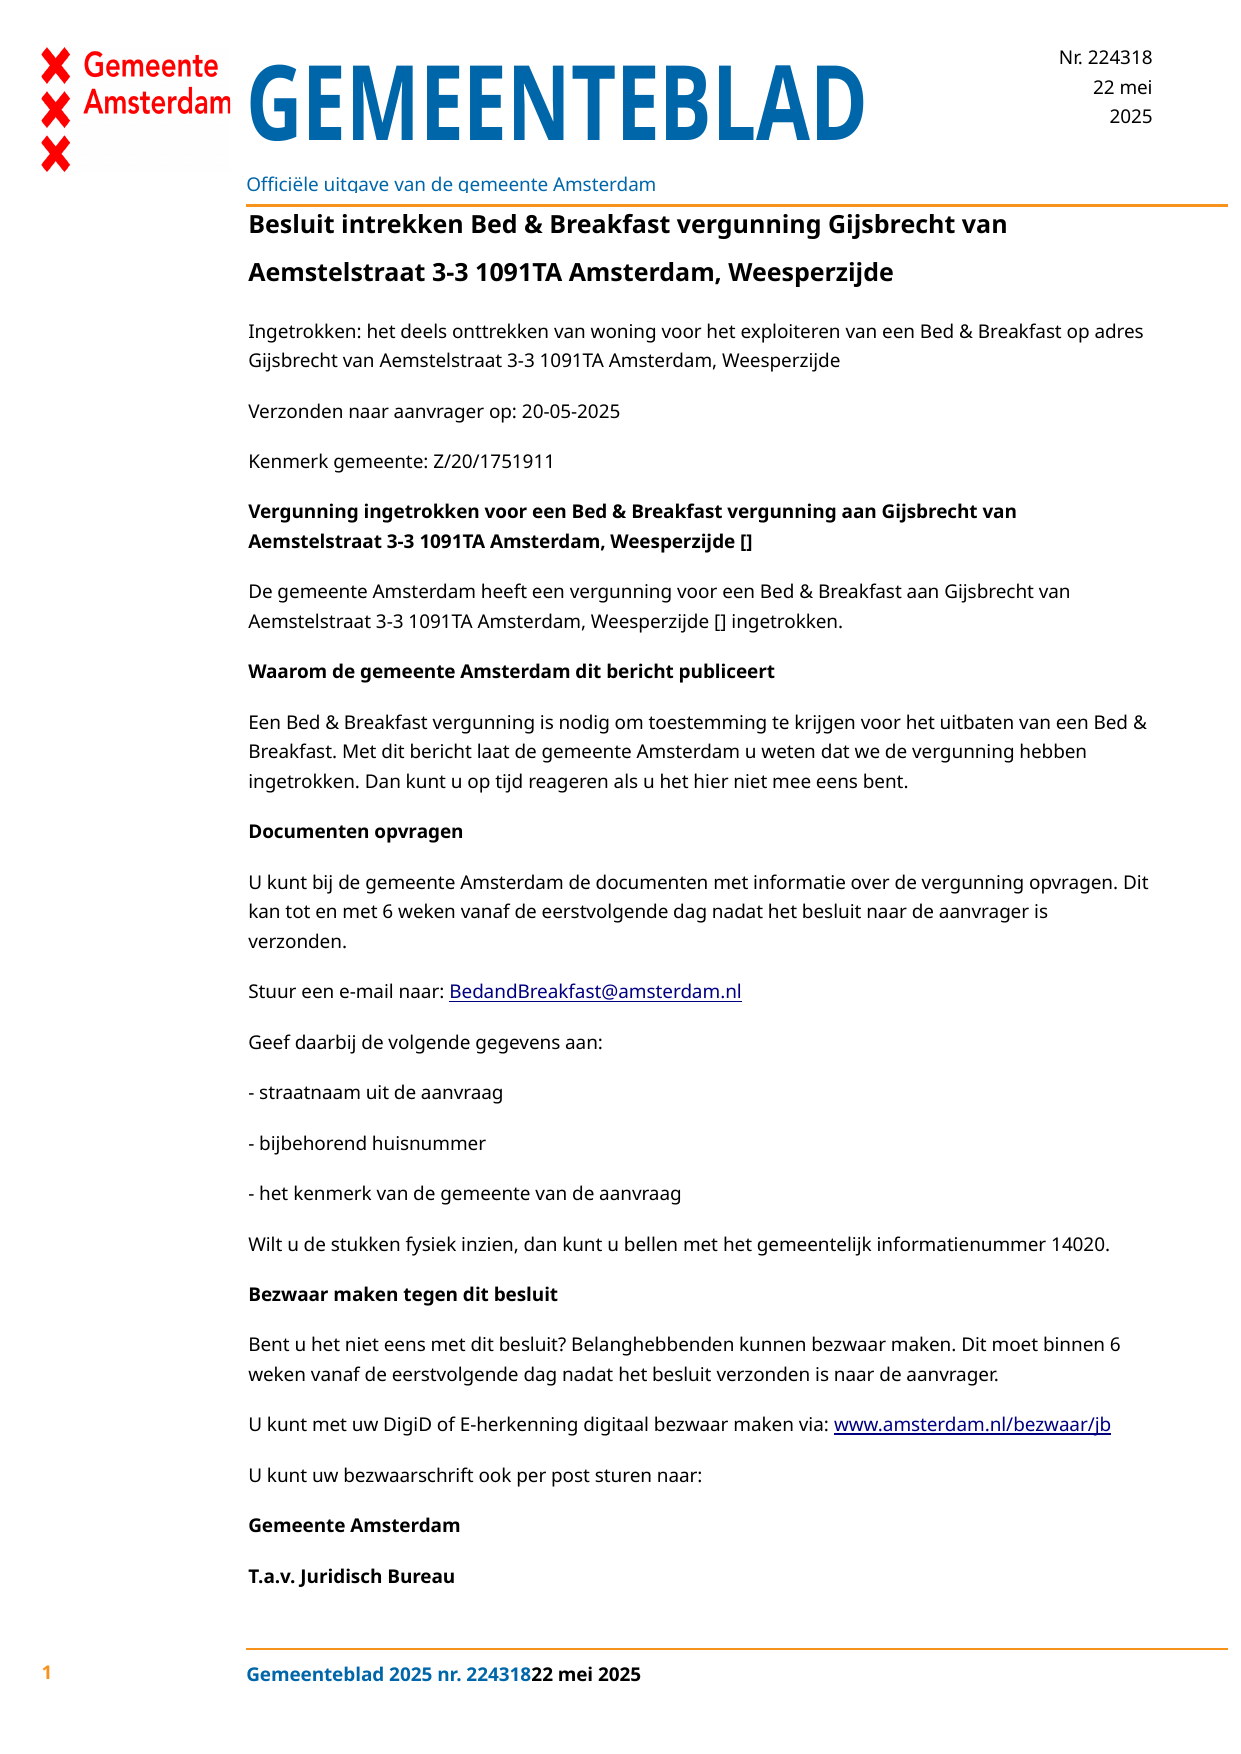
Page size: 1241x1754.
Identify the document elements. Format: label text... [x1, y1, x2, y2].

text - straatnaam uit de aanvraag [248, 1079, 1152, 1105]
text T.a.v. Juridisch Bureau [248, 1563, 1152, 1589]
text De gemeente Amsterdam heeft een vergunning voor een Bed & Breakfast aan Gijsbrecht van Aemstelstraat 3-3 1091TA Amsterdam, Weesperzijde [] ingetrokken. [248, 579, 1152, 634]
text U kunt met uw DigiD of E-herkenning digitaal bezwaar maken via: www.amsterdam.nl/bezwaar/jb [248, 1412, 1152, 1437]
text Bent u het niet eens met dit besluit? Belanghebbenden kunnen bezwaar maken. Dit moet binnen 6 weken vanaf de eerstvolgende dag nadat het besluit verzonden is naar de aanvrager. [248, 1332, 1152, 1387]
text U kunt bij de gemeente Amsterdam de documenten met informatie over de vergunning opvragen. Dit kan tot en met 6 weken vanaf de eerstvolgende dag nadat het besluit naar de aanvrager is verzonden. [248, 869, 1152, 954]
text Verzonden naar aanvrager op: 20-05-2025 [248, 398, 1152, 424]
text Besluit intrekken Bed & Breakfast vergunning Gijsbrecht van Aemstelstraat 3-3 1091TA Amsterdam, Weesperzijde [248, 207, 1152, 288]
text Vergunning ingetrokken voor een Bed & Breakfast vergunning aan Gijsbrecht van Aemstelstraat 3-3 1091TA Amsterdam, Weesperzijde [] [248, 499, 1152, 554]
text Een Bed & Breakfast vergunning is nodig om toestemming te krijgen voor het uitbaten van een Bed & Breakfast. Met dit bericht laat de gemeente Amsterdam u weten dat we de vergunning hebben ingetrokken. Dan kunt u op tijd reageren als u het hier niet mee eens bent. [248, 709, 1152, 794]
text Ingetrokken: het deels onttrekken van woning voor het exploiteren van een Bed & Breakfast op adres Gijsbrecht van Aemstelstraat 3-3 1091TA Amsterdam, Weesperzijde [248, 318, 1152, 373]
text Wilt u de stukken fysiek inzien, dan kunt u bellen met het gemeentelijk informatienummer 14020. [248, 1231, 1152, 1257]
text Gemeente Amsterdam [248, 1512, 1152, 1538]
text U kunt uw bezwaarschrift ook per post sturen naar: [248, 1462, 1152, 1488]
text - het kenmerk van de gemeente van de aanvraag [248, 1180, 1152, 1206]
text Documenten opvragen [248, 819, 1152, 844]
text Waarom de gemeente Amsterdam dit bericht publiceert [248, 659, 1152, 684]
text - bijbehorend huisnummer [248, 1130, 1152, 1156]
text Bezwaar maken tegen dit besluit [248, 1281, 1152, 1307]
text Stuur een e-mail naar: BedandBreakfast@amsterdam.nl [248, 979, 1152, 1004]
text Kenmerk gemeente: Z/20/1751911 [248, 448, 1152, 474]
text Geef daarbij de volgende gegevens aan: [248, 1029, 1152, 1055]
picture [41, 47, 231, 172]
